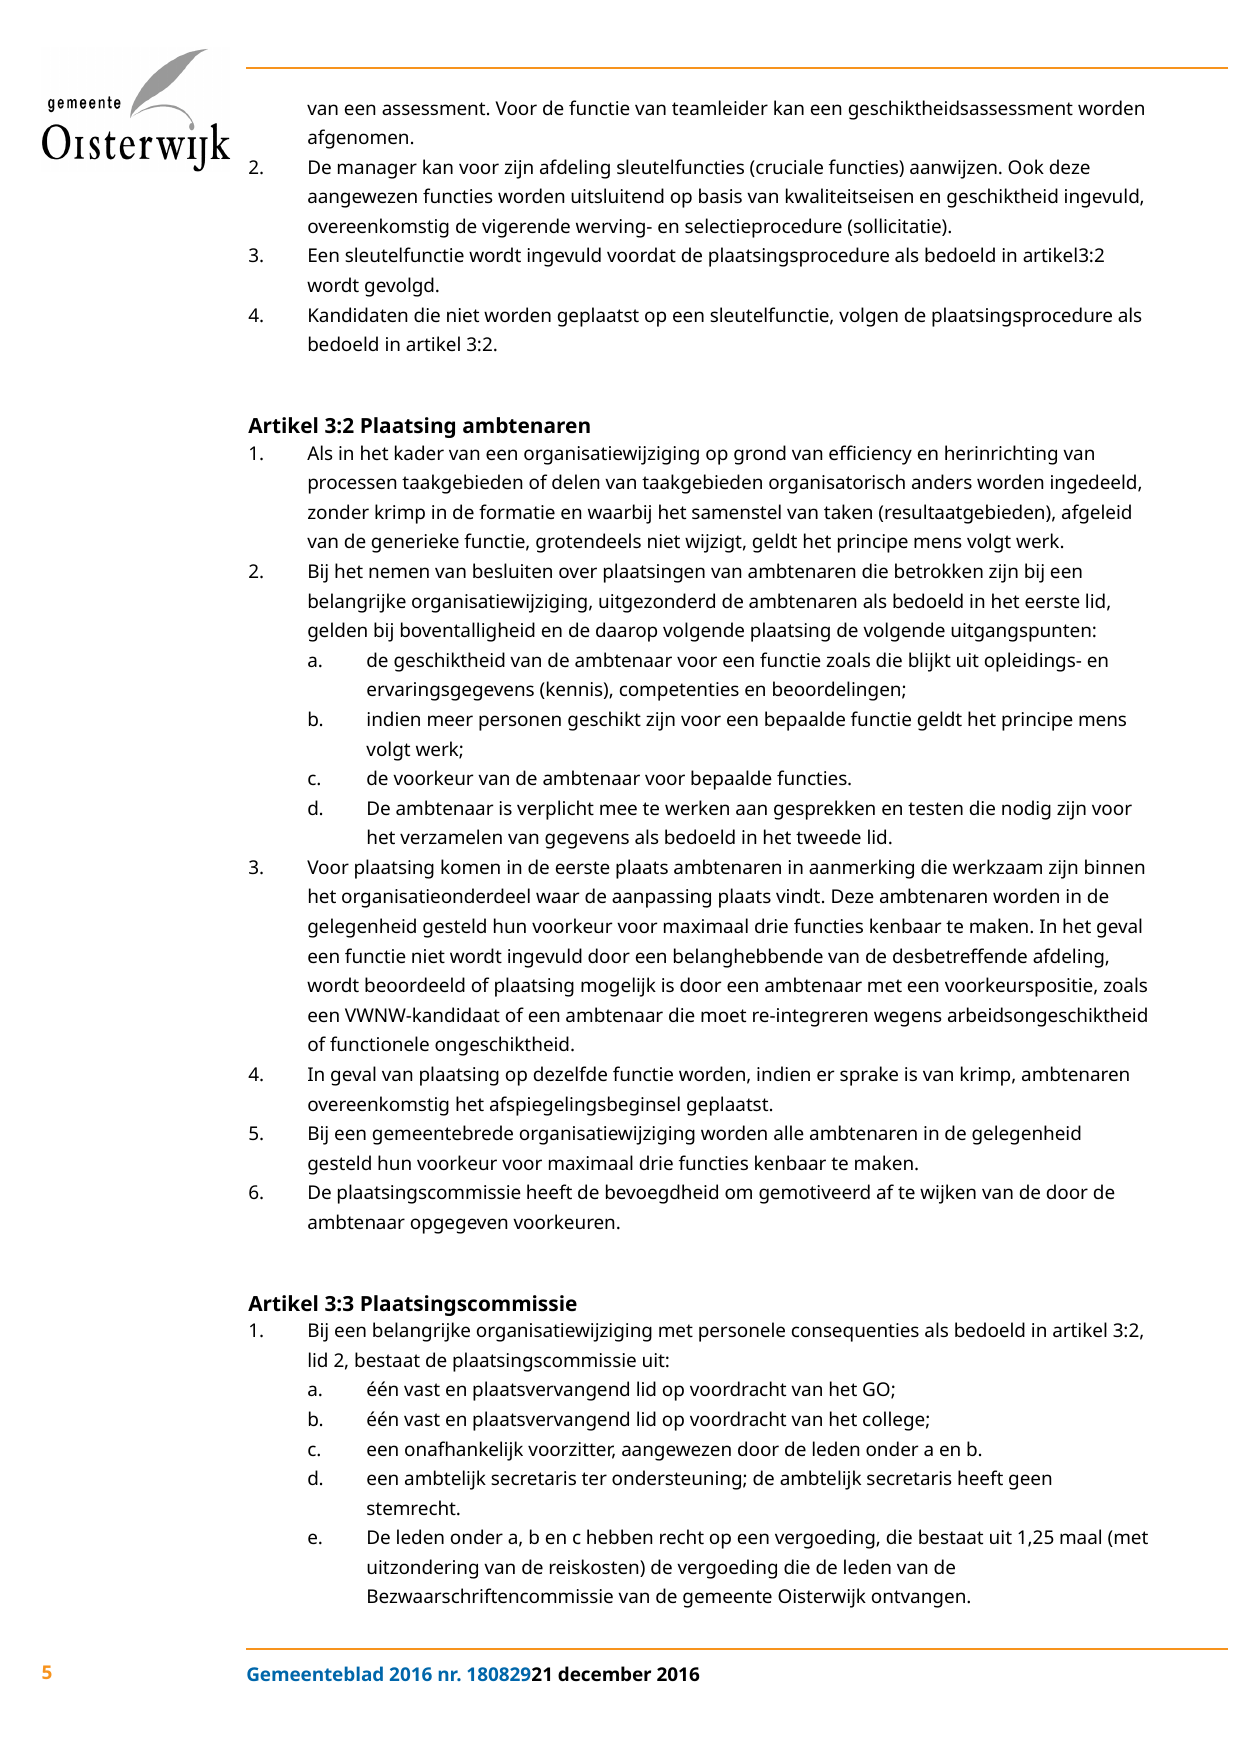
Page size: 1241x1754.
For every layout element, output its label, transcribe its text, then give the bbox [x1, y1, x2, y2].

list Kandidaten die niet worden geplaatst op een sleutelfunctie, volgen de plaatsingsprocedure als bedoeld in artikel 3:2. [248, 302, 1152, 357]
list In geval van plaatsing op dezelfde functie worden, indien er sprake is van krimp, ambtenaren overeenkomstig het afspiegelingsbeginsel geplaatst. [248, 1061, 1152, 1116]
list Een sleutelfunctie wordt ingevuld voordat de plaatsingsprocedure als bedoeld in artikel3:2 wordt gevolgd. [248, 243, 1152, 298]
list Als in het kader van een organisatiewijziging op grond van efficiency en herinrichting van processen taakgebieden of delen van taakgebieden organisatorisch anders worden ingedeeld, zonder krimp in de formatie en waarbij het samenstel van taken (resultaatgebieden), afgeleid van de generieke functie, grotendeels niet wijzigt, geldt het principe mens volgt werk. [248, 440, 1152, 554]
list één vast en plaatsvervangend lid op voordracht van het GO; [307, 1377, 1152, 1402]
list de geschiktheid van de ambtenaar voor een functie zoals die blijkt uit opleidings- en ervaringsgegevens (kennis), competenties en beoordelingen; [307, 647, 1152, 702]
picture [41, 47, 231, 172]
list De ambtenaar is verplicht mee te werken aan gesprekken en testen die nodig zijn voor het verzamelen van gegevens als bedoeld in het tweede lid. [307, 795, 1152, 850]
list Bij een gemeentebrede organisatiewijziging worden alle ambtenaren in de gelegenheid gesteld hun voorkeur voor maximaal drie functies kenbaar te maken. [248, 1120, 1152, 1176]
list Voor plaatsing komen in de eerste plaats ambtenaren in aanmerking die werkzaam zijn binnen het organisatieonderdeel waar de aanpassing plaats vindt. Deze ambtenaren worden in de gelegenheid gesteld hun voorkeur voor maximaal drie functies kenbaar te maken. In het geval een functie niet wordt ingevuld door een belanghebbende van de desbetreffende afdeling, wordt beoordeeld of plaatsing mogelijk is door een ambtenaar met een voorkeurspositie, zoals een VWNW-kandidaat of een ambtenaar die moet re-integreren wegens arbeidsongeschiktheid of functionele ongeschiktheid. [248, 854, 1152, 1057]
text Artikel 3:2 Plaatsing ambtenaren [248, 411, 1152, 440]
list een onafhankelijk voorzitter, aangewezen door de leden onder a en b. [307, 1436, 1152, 1462]
list De plaatsingscommissie heeft de bevoegdheid om gemotiveerd af te wijken van de door de ambtenaar opgegeven voorkeuren. [248, 1179, 1152, 1235]
list van een assessment. Voor de functie van teamleider kan een geschiktheidsassessment worden afgenomen. [248, 95, 1152, 150]
list indien meer personen geschikt zijn voor een bepaalde functie geldt het principe mens volgt werk; [307, 706, 1152, 761]
list Bij het nemen van besluiten over plaatsingen van ambtenaren die betrokken zijn bij een belangrijke organisatiewijziging, uitgezonderd de ambtenaren als bedoeld in het eerste lid, gelden bij boventalligheid en de daarop volgende plaatsing de volgende uitgangspunten: [248, 558, 1152, 643]
text Artikel 3:3 Plaatsingscommissie [248, 1289, 1152, 1317]
list één vast en plaatsvervangend lid op voordracht van het college; [307, 1406, 1152, 1432]
list De manager kan voor zijn afdeling sleutelfuncties (cruciale functies) aanwijzen. Ook deze aangewezen functies worden uitsluitend op basis van kwaliteitseisen en geschiktheid ingevuld, overeenkomstig de vigerende werving- en selectieprocedure (sollicitatie). [248, 154, 1152, 239]
list een ambtelijk secretaris ter ondersteuning; de ambtelijk secretaris heeft geen stemrecht. [307, 1465, 1152, 1521]
list de voorkeur van de ambtenaar voor bepaalde functies. [307, 765, 1152, 791]
list Bij een belangrijke organisatiewijziging met personele consequenties als bedoeld in artikel 3:2, lid 2, bestaat de plaatsingscommissie uit: [248, 1317, 1152, 1373]
list De leden onder a, b en c hebben recht op een vergoeding, die bestaat uit 1,25 maal (met uitzondering van de reiskosten) de vergoeding die de leden van de Bezwaarschriftencommissie van de gemeente Oisterwijk ontvangen. [307, 1524, 1152, 1609]
